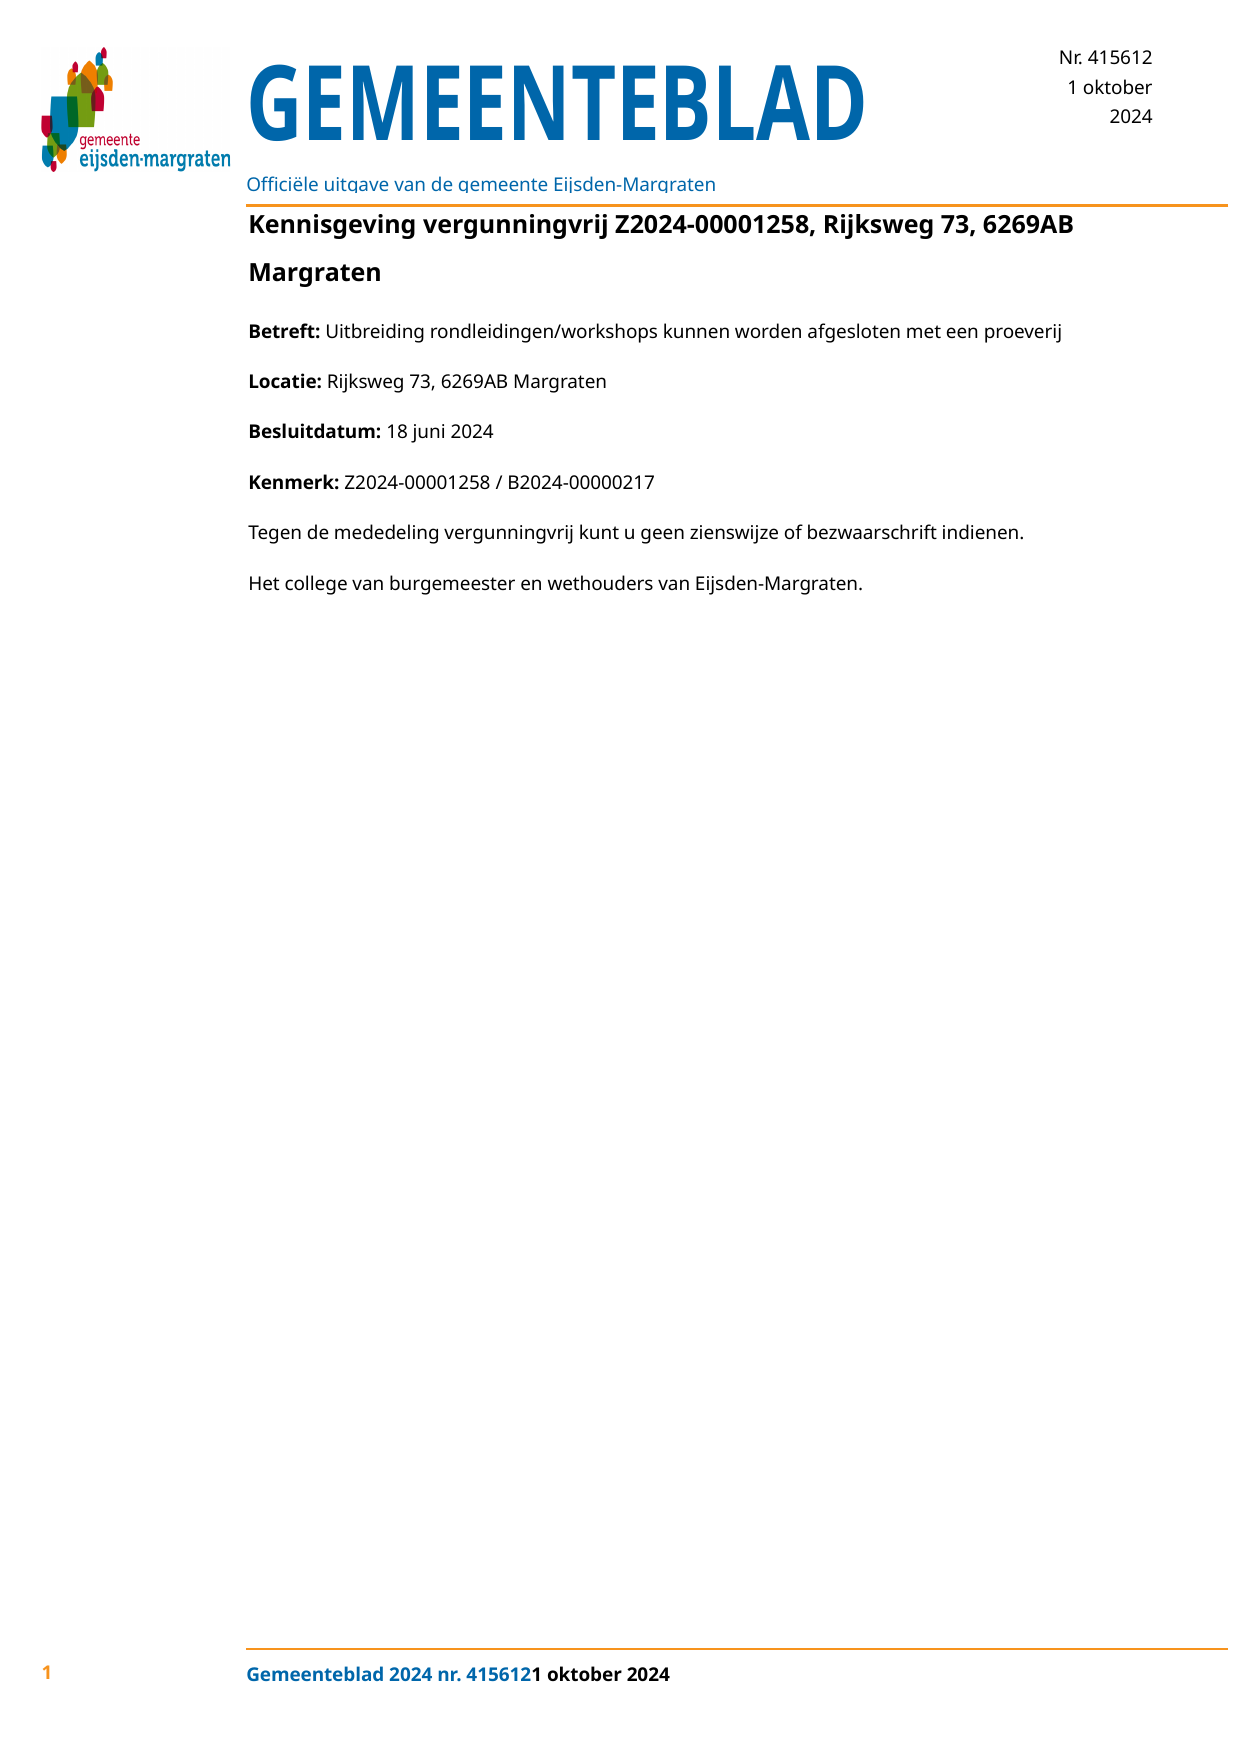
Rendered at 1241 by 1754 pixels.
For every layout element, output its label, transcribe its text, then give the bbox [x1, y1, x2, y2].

text Locatie: Rijksweg 73, 6269AB Margraten [248, 368, 1152, 394]
text Kenmerk: Z2024-00001258 / B2024-00000217 [248, 469, 1152, 495]
text Het college van burgemeester en wethouders van Eijsden-Margraten. [248, 570, 1152, 596]
text Tegen de mededeling vergunningvrij kunt u geen zienswijze of bezwaarschrift indienen. [248, 519, 1152, 545]
text Betreft: Uitbreiding rondleidingen/workshops kunnen worden afgesloten met een proeverij [248, 318, 1152, 344]
text Kennisgeving vergunningvrij Z2024-00001258, Rijksweg 73, 6269AB Margraten [248, 207, 1152, 288]
text Besluitdatum: 18 juni 2024 [248, 419, 1152, 444]
picture [41, 47, 231, 172]
